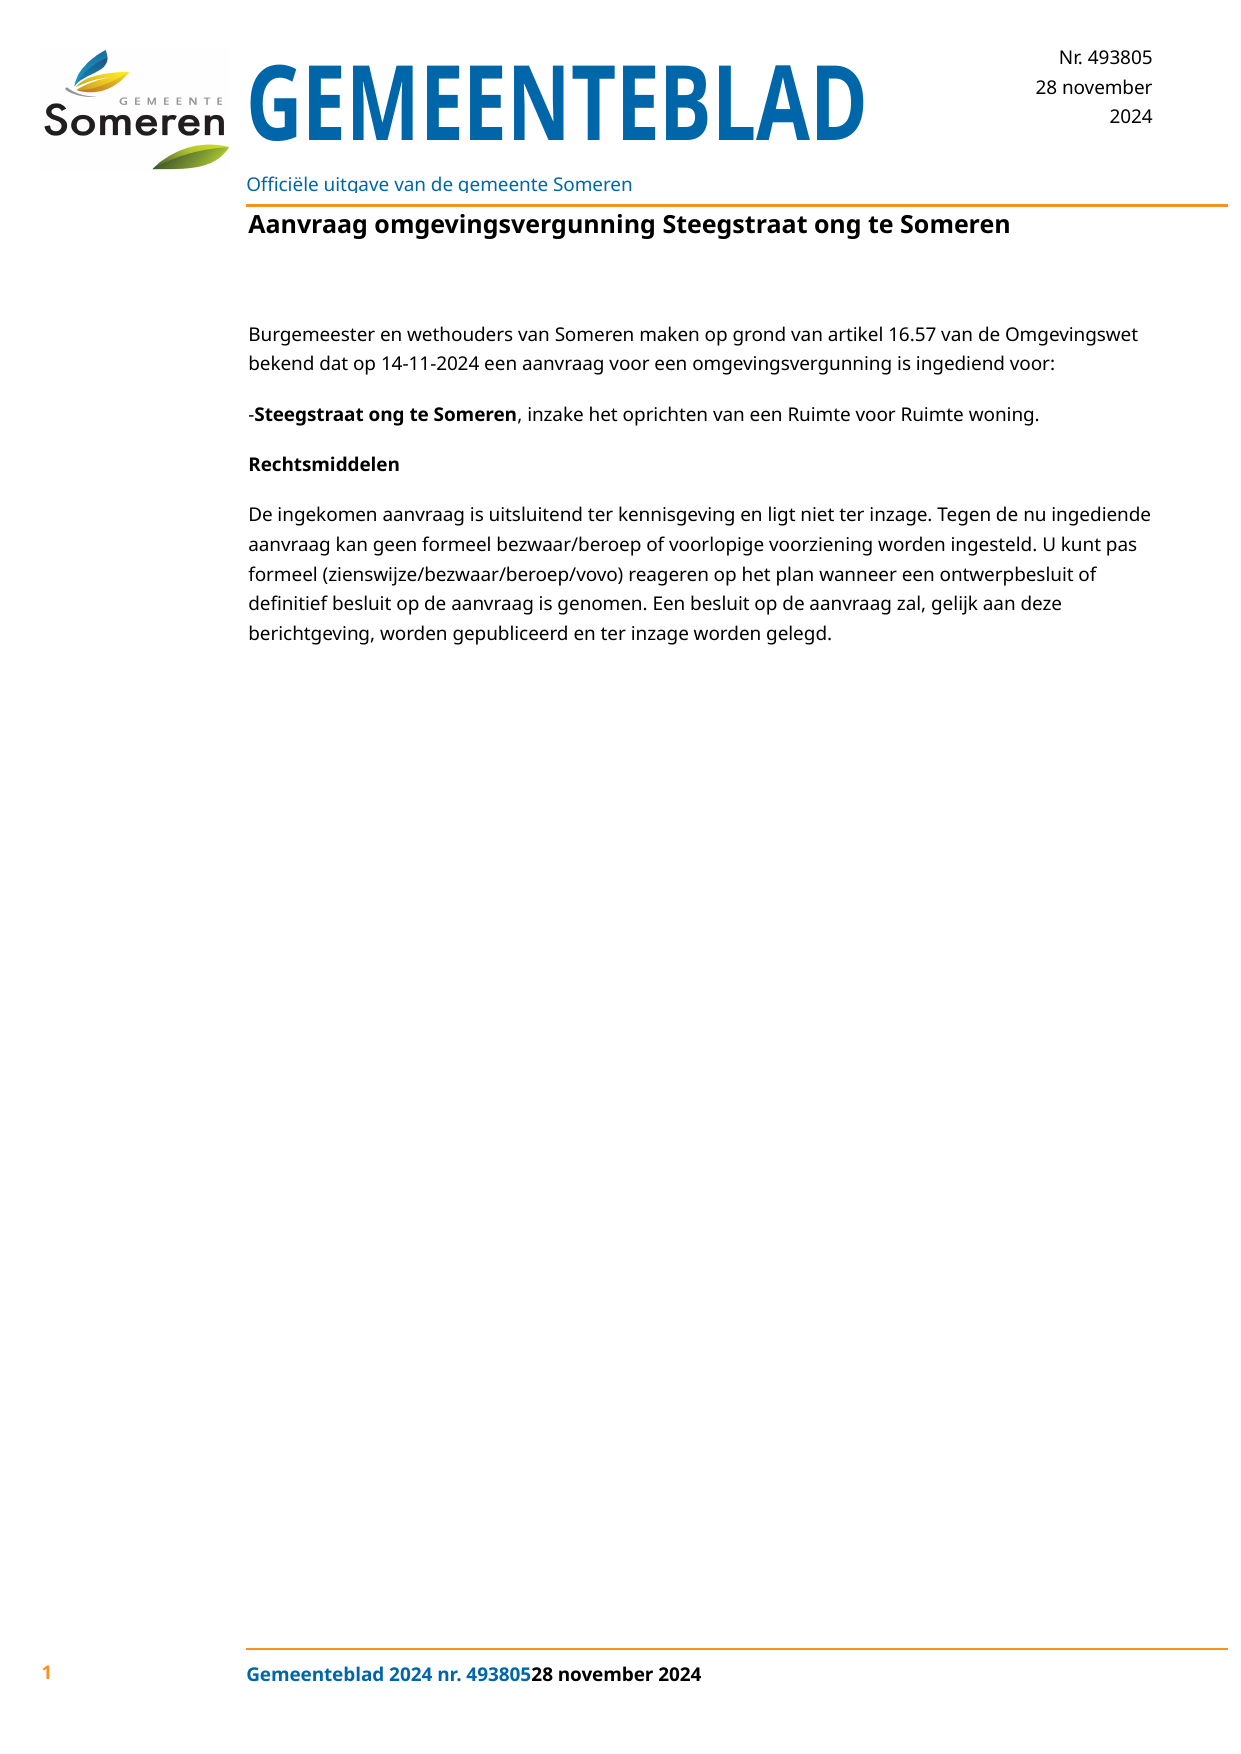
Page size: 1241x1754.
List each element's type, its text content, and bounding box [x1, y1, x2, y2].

text De ingekomen aanvraag is uitsluitend ter kennisgeving en ligt niet ter inzage. Tegen de nu ingediende aanvraag kan geen formeel bezwaar/beroep of voorlopige voorziening worden ingesteld. U kunt pas formeel (zienswijze/bezwaar/beroep/vovo) reageren op het plan wanneer een ontwerpbesluit of definitief besluit op de aanvraag is genomen. Een besluit op de aanvraag zal, gelijk aan deze berichtgeving, worden gepubliceerd en ter inzage worden gelegd. [248, 502, 1152, 646]
picture [41, 47, 231, 172]
text Aanvraag omgevingsvergunning Steegstraat ong te Someren [248, 207, 1152, 241]
text Burgemeester en wethouders van Someren maken op grond van artikel 16.57 van de Omgevingswet bekend dat op 14-11-2024 een aanvraag voor een omgevingsvergunning is ingediend voor: [248, 321, 1152, 376]
text -Steegstraat ong te Someren, inzake het oprichten van een Ruimte voor Ruimte woning. [248, 401, 1152, 426]
text Rechtsmiddelen [248, 451, 1152, 477]
